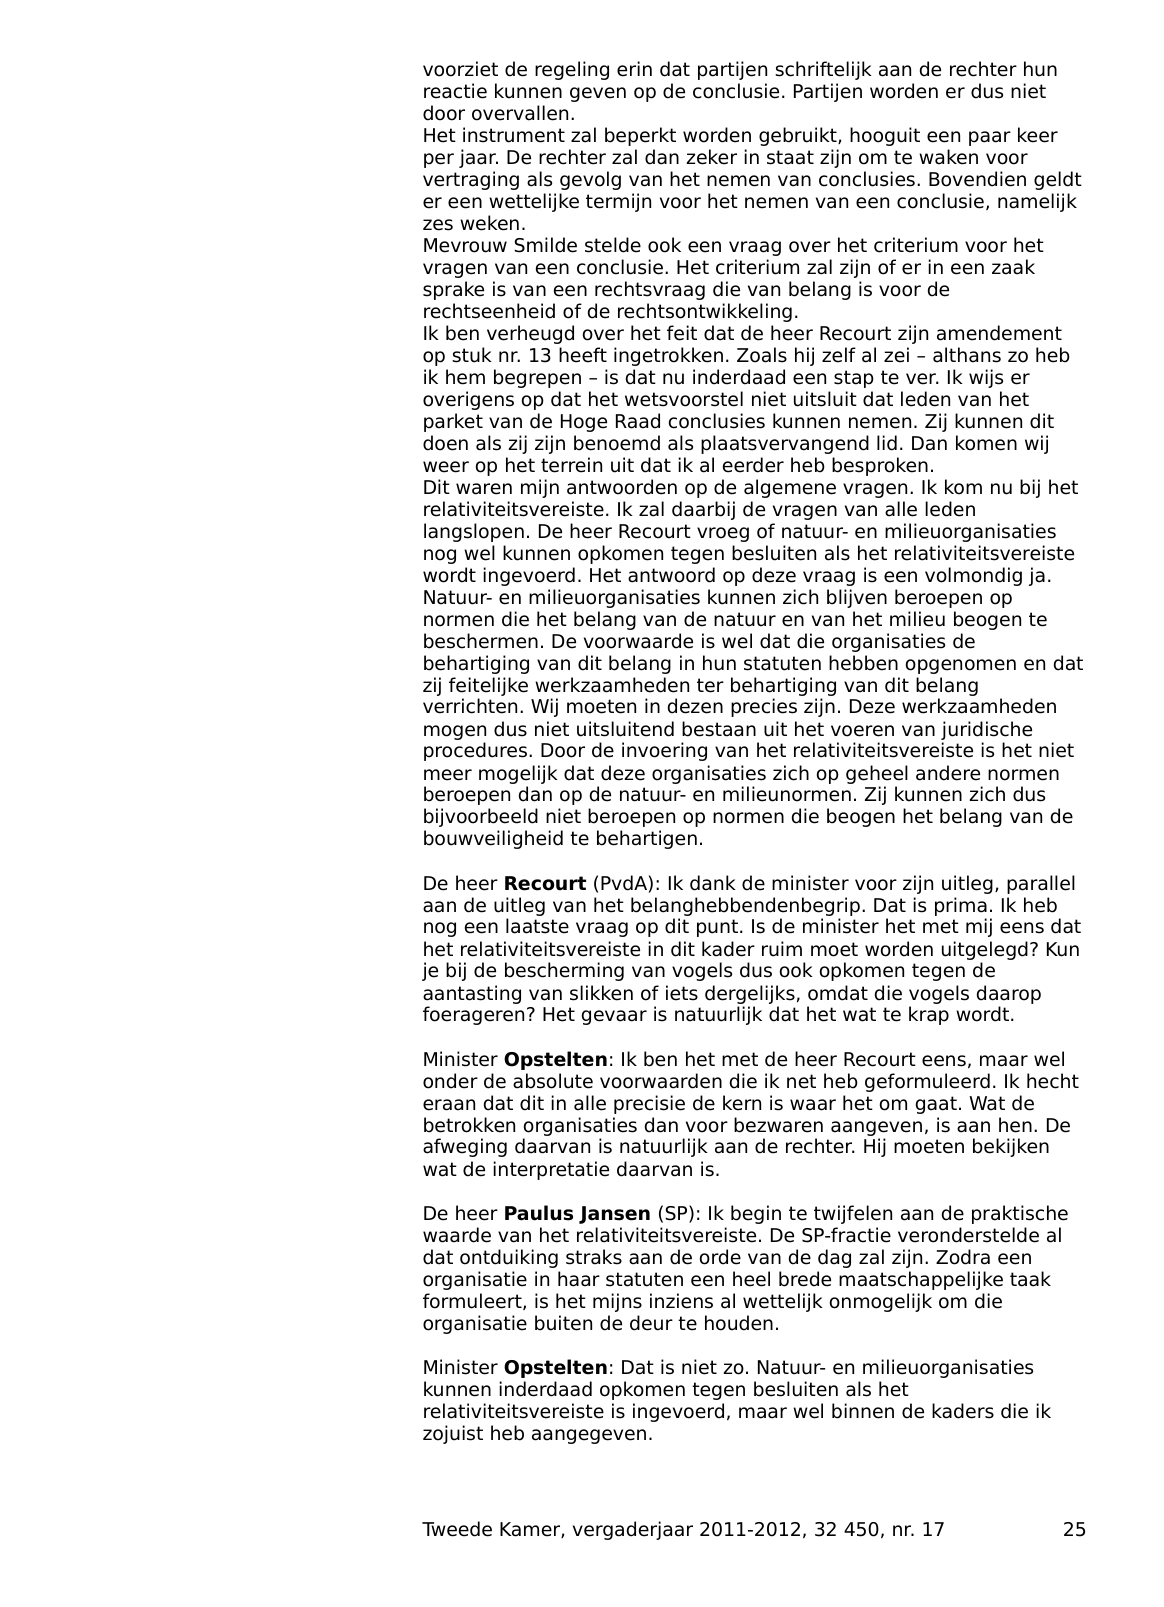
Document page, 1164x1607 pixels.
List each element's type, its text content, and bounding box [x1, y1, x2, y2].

text De heer Paulus Jansen (SP): Ik begin te twijfelen aan de praktische waarde van het relativiteitsvereiste. De SP-fractie veronderstelde al dat ontduiking straks aan de orde van de dag zal zijn. Zodra een organisatie in haar statuten een heel brede maatschappelijke taak formuleert, is het mijns inziens al wettelijk onmogelijk om die organisatie buiten de deur te houden. [422, 1203, 1087, 1334]
text Het instrument zal beperkt worden gebruikt, hooguit een paar keer per jaar. De rechter zal dan zeker in staat zijn om te waken voor vertraging als gevolg van het nemen van conclusies. Bovendien geldt er een wettelijke termijn voor het nemen van een conclusie, namelijk zes weken. [422, 125, 1087, 235]
text Minister Opstelten: Ik ben het met de heer Recourt eens, maar wel onder de absolute voorwaarden die ik net heb geformuleerd. Ik hecht eraan dat dit in alle precisie de kern is waar het om gaat. Wat de betrokken organisaties dan voor bezwaren aangeven, is aan hen. De afweging daarvan is natuurlijk aan de rechter. Hij moeten bekijken wat de interpretatie daarvan is. [422, 1048, 1087, 1180]
text De heer Recourt (PvdA): Ik dank de minister voor zijn uitleg, parallel aan de uitleg van het belanghebbendenbegrip. Dat is prima. Ik heb nog een laatste vraag op dit punt. Is de minister het met mij eens dat het relativiteitsvereiste in dit kader ruim moet worden uitgelegd? Kun je bij de bescherming van vogels dus ook opkomen tegen de aantasting van slikken of iets dergelijks, omdat die vogels daarop foerageren? Het gevaar is natuurlijk dat het wat te krap wordt. [422, 872, 1087, 1026]
text Minister Opstelten: Dat is niet zo. Natuur- en milieuorganisaties kunnen inderdaad opkomen tegen besluiten als het relativiteitsvereiste is ingevoerd, maar wel binnen de kaders die ik zojuist heb aangegeven. [422, 1357, 1087, 1444]
text voorziet de regeling erin dat partijen schriftelijk aan de rechter hun reactie kunnen geven op de conclusie. Partijen worden er dus niet door overvallen. [422, 59, 1087, 125]
text Dit waren mijn antwoorden op de algemene vragen. Ik kom nu bij het relativiteitsvereiste. Ik zal daarbij de vragen van alle leden langslopen. De heer Recourt vroeg of natuur- en milieuorganisaties nog wel kunnen opkomen tegen besluiten als het relativiteitsvereiste wordt ingevoerd. Het antwoord op deze vraag is een volmondig ja. Natuur- en milieuorganisaties kunnen zich blijven beroepen op normen die het belang van de natuur en van het milieu beogen te beschermen. De voorwaarde is wel dat die organisaties de behartiging van dit belang in hun statuten hebben opgenomen en dat zij feitelijke werkzaamheden ter behartiging van dit belang verrichten. Wij moeten in dezen precies zijn. Deze werkzaamheden mogen dus niet uitsluitend bestaan uit het voeren van juridische procedures. Door de invoering van het relativiteitsvereiste is het niet meer mogelijk dat deze organisaties zich op geheel andere normen beroepen dan op de natuur- en milieunormen. Zij kunnen zich dus bijvoorbeeld niet beroepen op normen die beogen het belang van de bouwveiligheid te behartigen. [422, 477, 1087, 850]
text Ik ben verheugd over het feit dat de heer Recourt zijn amendement op stuk nr. 13 heeft ingetrokken. Zoals hij zelf al zei – althans zo heb ik hem begrepen – is dat nu inderdaad een stap te ver. Ik wijs er overigens op dat het wetsvoorstel niet uitsluit dat leden van het parket van de Hoge Raad conclusies kunnen nemen. Zij kunnen dit doen als zij zijn benoemd als plaatsvervangend lid. Dan komen wij weer op het terrein uit dat ik al eerder heb besproken. [422, 323, 1087, 477]
text Mevrouw Smilde stelde ook een vraag over het criterium voor het vragen van een conclusie. Het criterium zal zijn of er in een zaak sprake is van een rechtsvraag die van belang is voor de rechtseenheid of de rechtsontwikkeling. [422, 235, 1087, 323]
